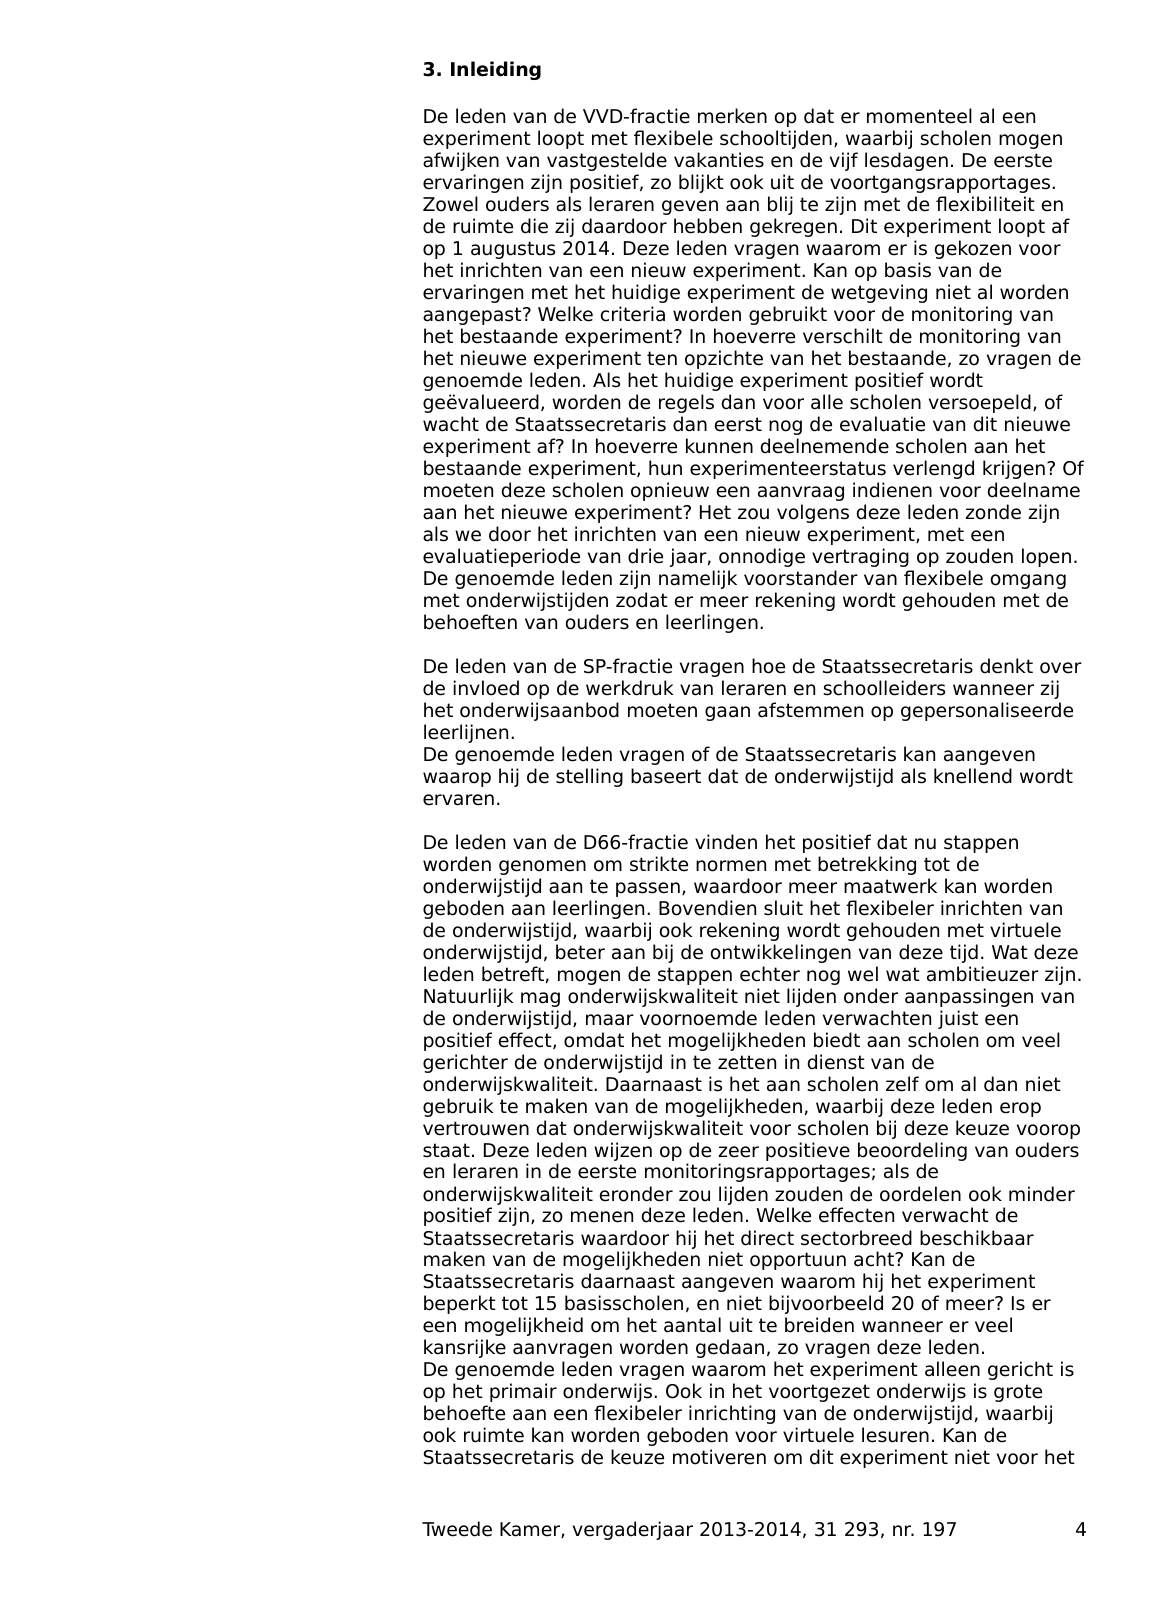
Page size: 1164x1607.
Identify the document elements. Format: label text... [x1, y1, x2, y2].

text De genoemde leden vragen of de Staatssecretaris kan aangeven waarop hij de stelling baseert dat de onderwijstijd als knellend wordt ervaren. [422, 744, 1087, 809]
text De leden van de SP-fractie vragen hoe de Staatssecretaris denkt over de invloed op de werkdruk van leraren en schoolleiders wanneer zij het onderwijsaanbod moeten gaan afstemmen op gepersonaliseerde leerlijnen. [422, 656, 1087, 744]
text De leden van de D66-fractie vinden het positief dat nu stappen worden genomen om strikte normen met betrekking tot de onderwijstijd aan te passen, waardoor meer maatwerk kan worden geboden aan leerlingen. Bovendien sluit het flexibeler inrichten van de onderwijstijd, waarbij ook rekening wordt gehouden met virtuele onderwijstijd, beter aan bij de ontwikkelingen van deze tijd. Wat deze leden betreft, mogen de stappen echter nog wel wat ambitieuzer zijn. Natuurlijk mag onderwijskwaliteit niet lijden onder aanpassingen van de onderwijstijd, maar voornoemde leden verwachten juist een positief effect, omdat het mogelijkheden biedt aan scholen om veel gerichter de onderwijstijd in te zetten in dienst van de onderwijskwaliteit. Daarnaast is het aan scholen zelf om al dan niet gebruik te maken van de mogelijkheden, waarbij deze leden erop vertrouwen dat onderwijskwaliteit voor scholen bij deze keuze voorop staat. Deze leden wijzen op de zeer positieve beoordeling van ouders en leraren in de eerste monitoringsrapportages; als de onderwijskwaliteit eronder zou lijden zouden de oordelen ook minder positief zijn, zo menen deze leden. Welke effecten verwacht de Staatssecretaris waardoor hij het direct sectorbreed beschikbaar maken van de mogelijkheden niet opportuun acht? Kan de Staatssecretaris daarnaast aangeven waarom hij het experiment beperkt tot 15 basisscholen, en niet bijvoorbeeld 20 of meer? Is er een mogelijkheid om het aantal uit te breiden wanneer er veel kansrijke aanvragen worden gedaan, zo vragen deze leden. [422, 832, 1087, 1359]
subtitle 3. Inleiding [422, 59, 1087, 81]
text De genoemde leden vragen waarom het experiment alleen gericht is op het primair onderwijs. Ook in het voortgezet onderwijs is grote behoefte aan een flexibeler inrichting van de onderwijstijd, waarbij ook ruimte kan worden geboden voor virtuele lesuren. Kan de Staatssecretaris de keuze motiveren om dit experiment niet voor het [422, 1359, 1087, 1469]
text De leden van de VVD-fractie merken op dat er momenteel al een experiment loopt met flexibele schooltijden, waarbij scholen mogen afwijken van vastgestelde vakanties en de vijf lesdagen. De eerste ervaringen zijn positief, zo blijkt ook uit de voortgangsrapportages. Zowel ouders als leraren geven aan blij te zijn met de flexibiliteit en de ruimte die zij daardoor hebben gekregen. Dit experiment loopt af op 1 augustus 2014. Deze leden vragen waarom er is gekozen voor het inrichten van een nieuw experiment. Kan op basis van de ervaringen met het huidige experiment de wetgeving niet al worden aangepast? Welke criteria worden gebruikt voor de monitoring van het bestaande experiment? In hoeverre verschilt de monitoring van het nieuwe experiment ten opzichte van het bestaande, zo vragen de genoemde leden. Als het huidige experiment positief wordt geëvalueerd, worden de regels dan voor alle scholen versoepeld, of wacht de Staatssecretaris dan eerst nog de evaluatie van dit nieuwe experiment af? In hoeverre kunnen deelnemende scholen aan het bestaande experiment, hun experimenteerstatus verlengd krijgen? Of moeten deze scholen opnieuw een aanvraag indienen voor deelname aan het nieuwe experiment? Het zou volgens deze leden zonde zijn als we door het inrichten van een nieuw experiment, met een evaluatieperiode van drie jaar, onnodige vertraging op zouden lopen. De genoemde leden zijn namelijk voorstander van flexibele omgang met onderwijstijden zodat er meer rekening wordt gehouden met de behoeften van ouders en leerlingen. [422, 106, 1087, 633]
